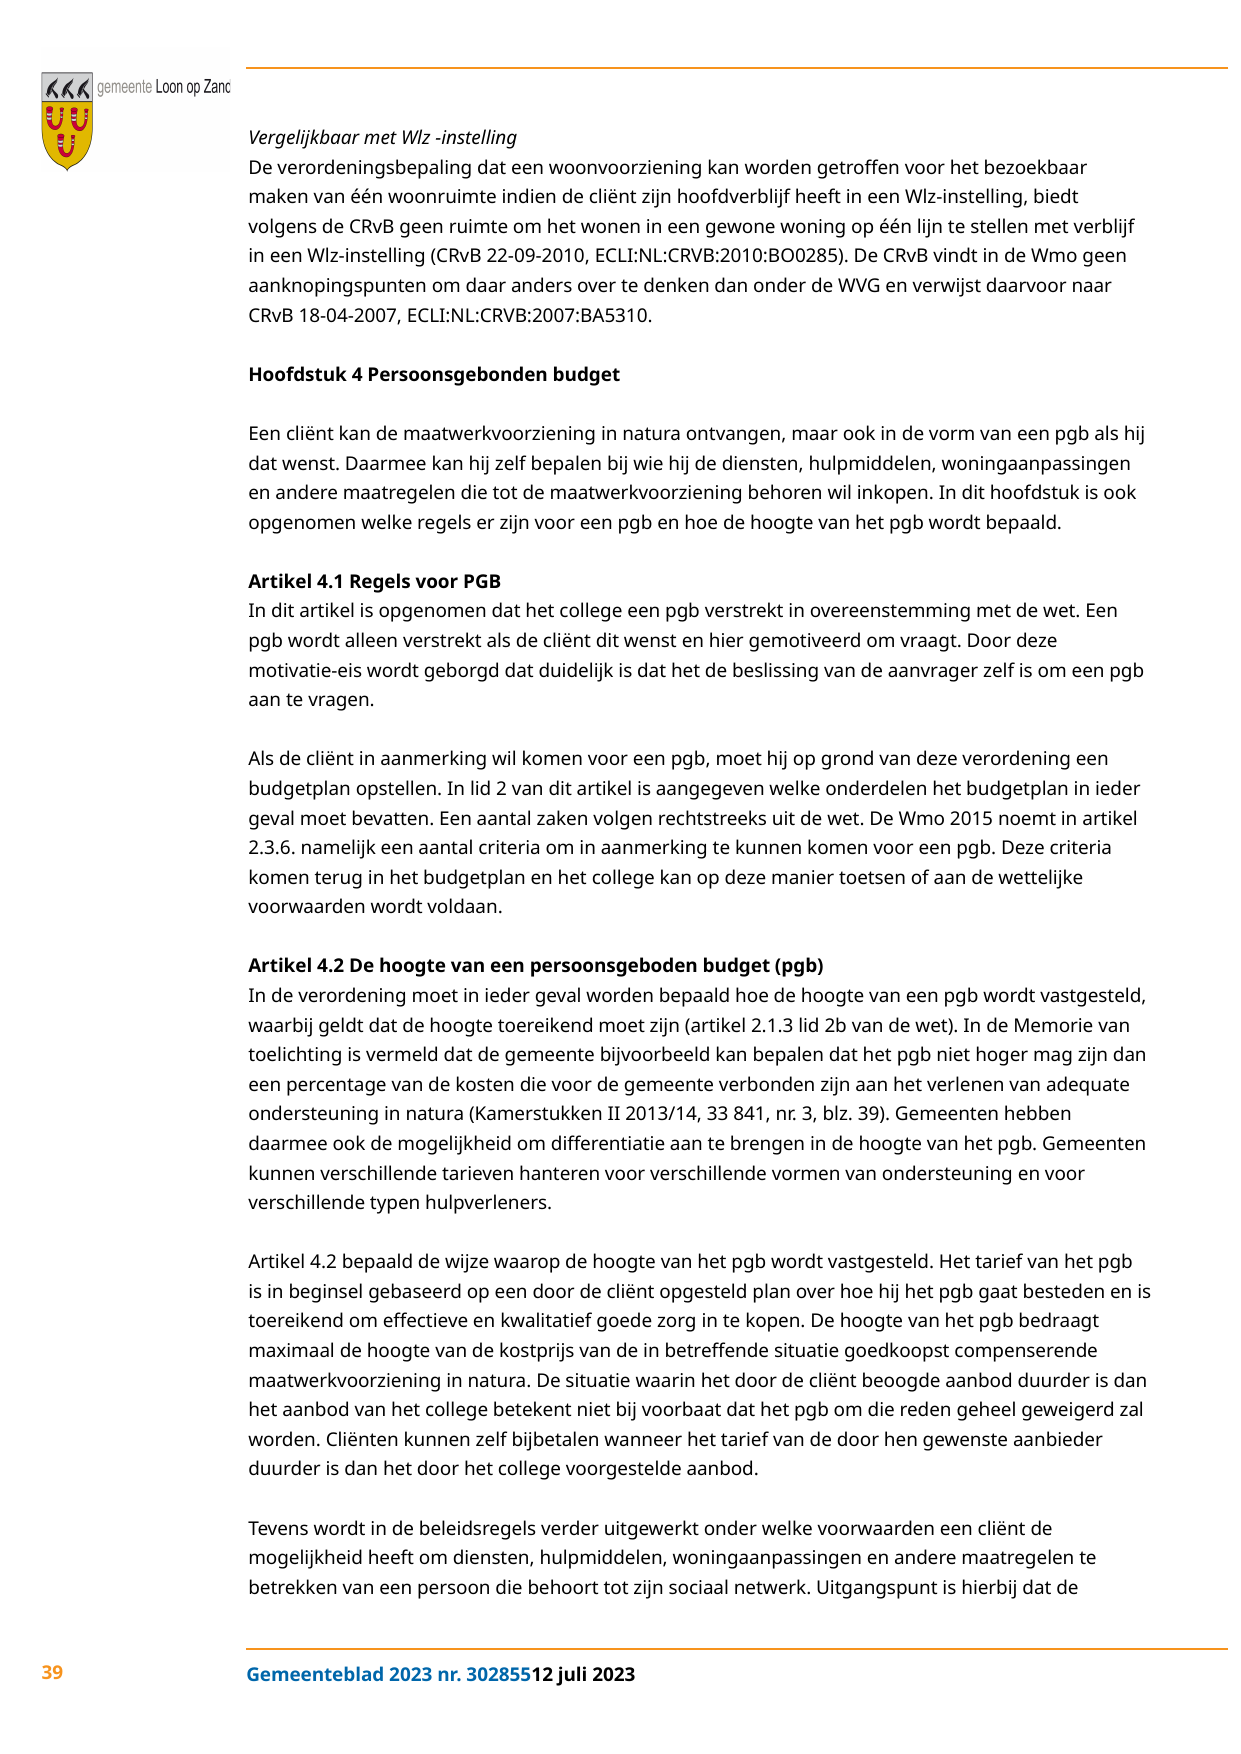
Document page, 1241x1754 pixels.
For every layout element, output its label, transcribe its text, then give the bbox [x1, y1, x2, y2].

text Een cliënt kan de maatwerkvoorziening in natura ontvangen, maar ook in de vorm van een pgb als hij dat wenst. Daarmee kan hij zelf bepalen bij wie hij de diensten, hulpmiddelen, woningaanpassingen en andere maatregelen die tot de maatwerkvoorziening behoren wil inkopen. In dit hoofdstuk is ook opgenomen welke regels er zijn voor een pgb en hoe de hoogte van het pgb wordt bepaald. [248, 420, 1152, 535]
text In de verordening moet in ieder geval worden bepaald hoe de hoogte van een pgb wordt vastgesteld, waarbij geldt dat de hoogte toereikend moet zijn (artikel 2.1.3 lid 2b van de wet). In de Memorie van toelichting is vermeld dat de gemeente bijvoorbeeld kan bepalen dat het pgb niet hoger mag zijn dan een percentage van de kosten die voor de gemeente verbonden zijn aan het verlenen van adequate ondersteuning in natura (Kamerstukken II 2013/14, 33 841, nr. 3, blz. 39). Gemeenten hebben daarmee ook de mogelijkheid om differentiatie aan te brengen in de hoogte van het pgb. Gemeenten kunnen verschillende tarieven hanteren voor verschillende vormen van ondersteuning en voor verschillende typen hulpverleners. [248, 982, 1152, 1215]
text Artikel 4.2 De hoogte van een persoonsgeboden budget (pgb) [248, 953, 1152, 978]
picture [41, 47, 231, 172]
text Vergelijkbaar met Wlz -instelling [248, 124, 1152, 150]
text Hoofdstuk 4 Persoonsgebonden budget [248, 361, 1152, 387]
text De verordeningsbepaling dat een woonvoorziening kan worden getroffen voor het bezoekbaar maken van één woonruimte indien de cliënt zijn hoofdverblijf heeft in een Wlz-instelling, biedt volgens de CRvB geen ruimte om het wonen in een gewone woning op één lijn te stellen met verblijf in een Wlz-instelling (CRvB 22-09-2010, ECLI:NL:CRVB:2010:BO0285). De CRvB vindt in de Wmo geen aanknopingspunten om daar anders over te denken dan onder de WVG en verwijst daarvoor naar CRvB 18-04-2007, ECLI:NL:CRVB:2007:BA5310. [248, 154, 1152, 328]
text Artikel 4.2 bepaald de wijze waarop de hoogte van het pgb wordt vastgesteld. Het tarief van het pgb is in beginsel gebaseerd op een door de cliënt opgesteld plan over hoe hij het pgb gaat besteden en is toereikend om effectieve en kwalitatief goede zorg in te kopen. De hoogte van het pgb bedraagt maximaal de hoogte van de kostprijs van de in betreffende situatie goedkoopst compenserende maatwerkvoorziening in natura. De situatie waarin het door de cliënt beoogde aanbod duurder is dan het aanbod van het college betekent niet bij voorbaat dat het pgb om die reden geheel geweigerd zal worden. Cliënten kunnen zelf bijbetalen wanneer het tarief van de door hen gewenste aanbieder duurder is dan het door het college voorgestelde aanbod. [248, 1248, 1152, 1481]
text Artikel 4.1 Regels voor PGB [248, 568, 1152, 594]
text In dit artikel is opgenomen dat het college een pgb verstrekt in overeenstemming met de wet. Een pgb wordt alleen verstrekt als de cliënt dit wenst en hier gemotiveerd om vraagt. Door deze motivatie-eis wordt geborgd dat duidelijk is dat het de beslissing van de aanvrager zelf is om een pgb aan te vragen. [248, 598, 1152, 712]
text Als de cliënt in aanmerking wil komen voor een pgb, moet hij op grond van deze verordening een budgetplan opstellen. In lid 2 van dit artikel is aangegeven welke onderdelen het budgetplan in ieder geval moet bevatten. Een aantal zaken volgen rechtstreeks uit de wet. De Wmo 2015 noemt in artikel 2.3.6. namelijk een aantal criteria om in aanmerking te kunnen komen voor een pgb. Deze criteria komen terug in het budgetplan en het college kan op deze manier toetsen of aan de wettelijke voorwaarden wordt voldaan. [248, 746, 1152, 919]
text Tevens wordt in de beleidsregels verder uitgewerkt onder welke voorwaarden een cliënt de mogelijkheid heeft om diensten, hulpmiddelen, woningaanpassingen en andere maatregelen te betrekken van een persoon die behoort tot zijn sociaal netwerk. Uitgangspunt is hierbij dat de [248, 1515, 1152, 1600]
